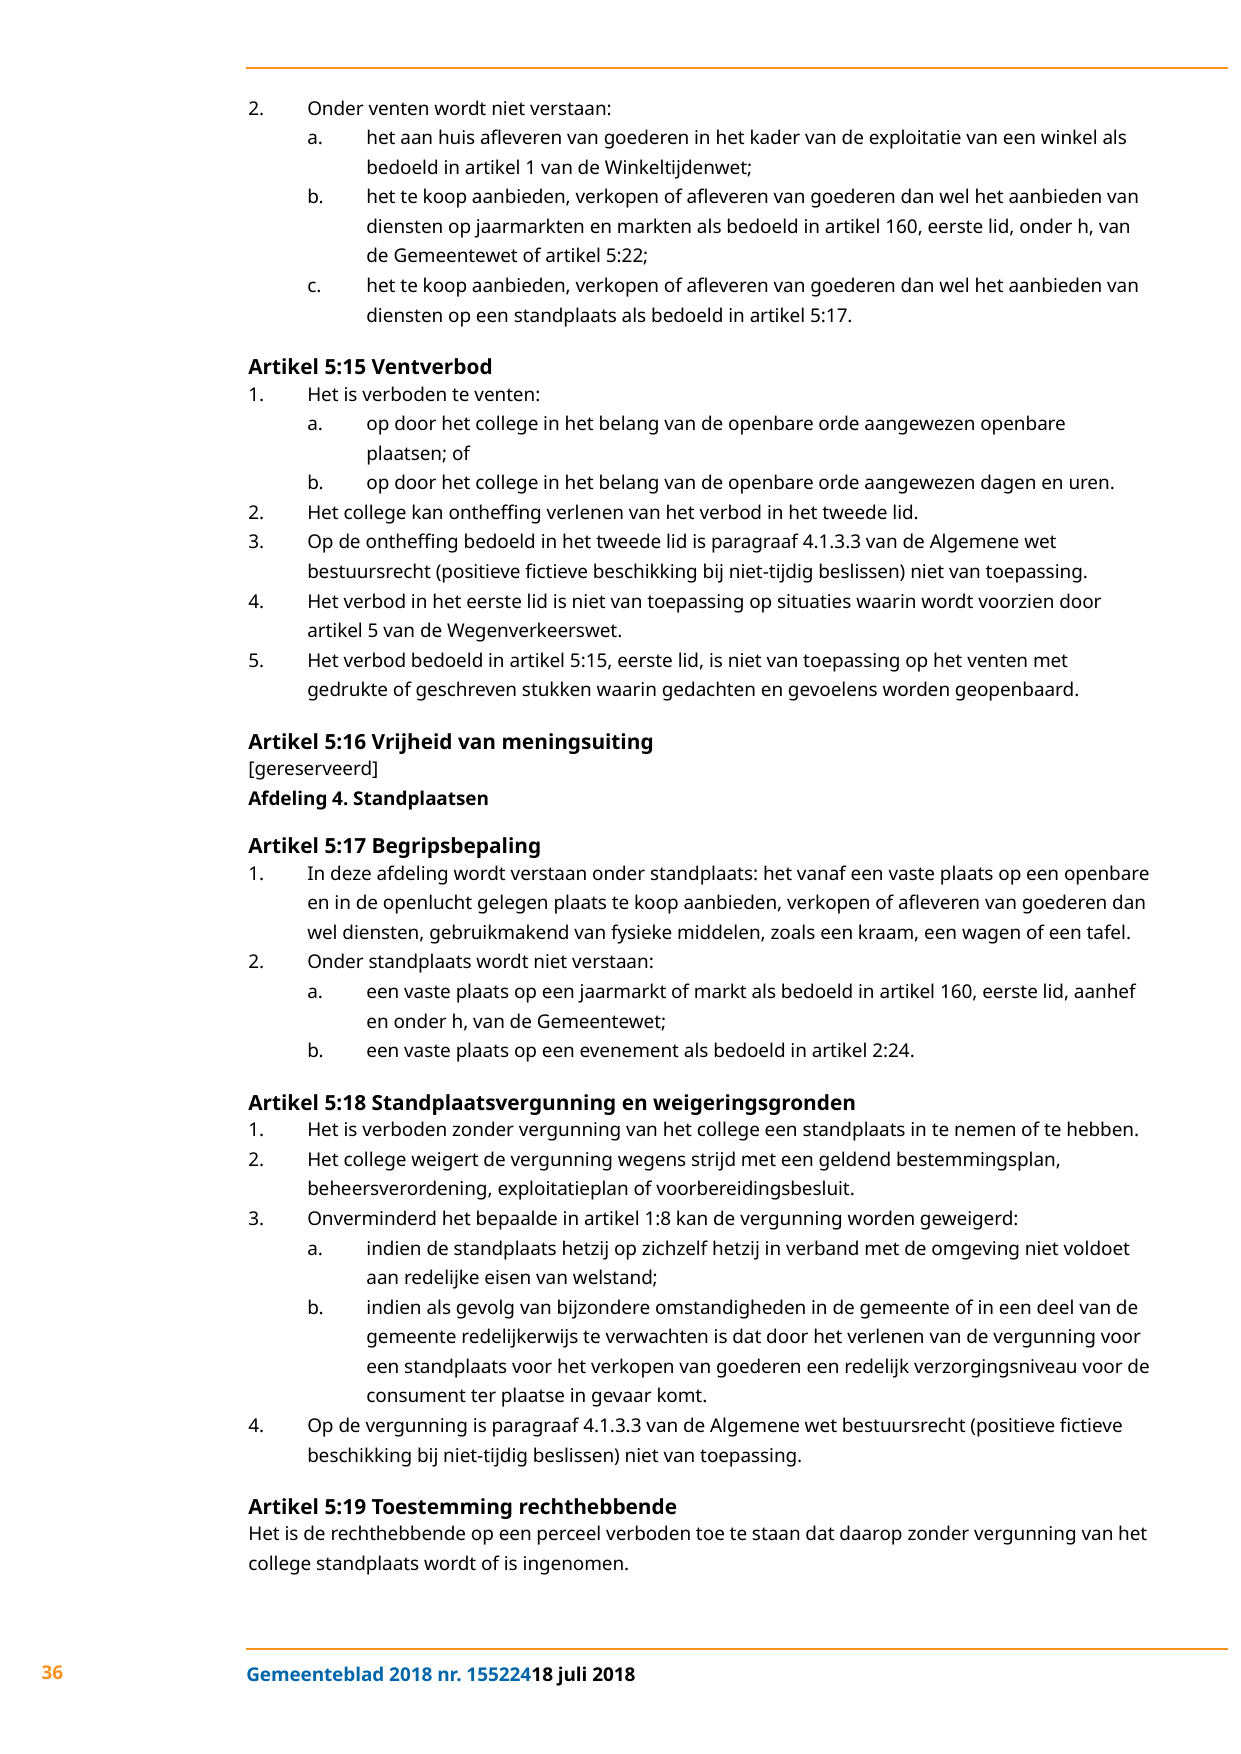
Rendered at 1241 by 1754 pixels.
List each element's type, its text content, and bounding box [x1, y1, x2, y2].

text Afdeling 4. Standplaatsen [248, 785, 1152, 811]
list In deze afdeling wordt verstaan onder standplaats: het vanaf een vaste plaats op een openbare en in de openlucht gelegen plaats te koop aanbieden, verkopen of afleveren van goederen dan wel diensten, gebruikmakend van fysieke middelen, zoals een kraam, een wagen of een tafel. [248, 860, 1152, 945]
list Het is verboden zonder vergunning van het college een standplaats in te nemen of te hebben. [248, 1116, 1152, 1142]
text Artikel 5:15 Ventverbod [248, 352, 1152, 381]
list het te koop aanbieden, verkopen of afleveren van goederen dan wel het aanbieden van diensten op een standplaats als bedoeld in artikel 5:17. [307, 272, 1152, 328]
list Het verbod in het eerste lid is niet van toepassing op situaties waarin wordt voorzien door artikel 5 van de Wegenverkeerswet. [248, 588, 1152, 643]
list een vaste plaats op een evenement als bedoeld in artikel 2:24. [307, 1037, 1152, 1063]
list Op de ontheffing bedoeld in het tweede lid is paragraaf 4.1.3.3 van de Algemene wet bestuursrecht (positieve fictieve beschikking bij niet-tijdig beslissen) niet van toepassing. [248, 529, 1152, 584]
list Het college kan ontheffing verlenen van het verbod in het tweede lid. [248, 499, 1152, 525]
text Artikel 5:16 Vrijheid van meningsuiting [248, 727, 1152, 755]
list op door het college in het belang van de openbare orde aangewezen openbare plaatsen; of [307, 410, 1152, 466]
text Artikel 5:17 Begripsbepaling [248, 832, 1152, 860]
list het te koop aanbieden, verkopen of afleveren van goederen dan wel het aanbieden van diensten op jaarmarkten en markten als bedoeld in artikel 160, eerste lid, onder h, van de Gemeentewet of artikel 5:22; [307, 183, 1152, 268]
text Artikel 5:19 Toestemming rechthebbende [248, 1492, 1152, 1521]
list op door het college in het belang van de openbare orde aangewezen dagen en uren. [307, 469, 1152, 495]
list indien de standplaats hetzij op zichzelf hetzij in verband met de omgeving niet voldoet aan redelijke eisen van welstand; [307, 1235, 1152, 1290]
text Het is de rechthebbende op een perceel verboden toe te staan dat daarop zonder vergunning van het college standplaats wordt of is ingenomen. [248, 1521, 1152, 1576]
list indien als gevolg van bijzondere omstandigheden in de gemeente of in een deel van de gemeente redelijkerwijs te verwachten is dat door het verlenen van de vergunning voor een standplaats voor het verkopen van goederen een redelijk verzorgingsniveau voor de consument ter plaatse in gevaar komt. [307, 1294, 1152, 1408]
picture [41, 47, 231, 172]
text Artikel 5:18 Standplaatsvergunning en weigeringsgronden [248, 1088, 1152, 1116]
list Op de vergunning is paragraaf 4.1.3.3 van de Algemene wet bestuursrecht (positieve fictieve beschikking bij niet-tijdig beslissen) niet van toepassing. [248, 1412, 1152, 1467]
list het aan huis afleveren van goederen in het kader van de exploitatie van een winkel als bedoeld in artikel 1 van de Winkeltijdenwet; [307, 124, 1152, 180]
list een vaste plaats op een jaarmarkt of markt als bedoeld in artikel 160, eerste lid, aanhef en onder h, van de Gemeentewet; [307, 978, 1152, 1034]
list Het college weigert de vergunning wegens strijd met een geldend bestemmingsplan, beheersverordening, exploitatieplan of voorbereidingsbesluit. [248, 1146, 1152, 1201]
list Het is verboden te venten: [248, 381, 1152, 406]
list Het verbod bedoeld in artikel 5:15, eerste lid, is niet van toepassing op het venten met gedrukte of geschreven stukken waarin gedachten en gevoelens worden geopenbaard. [248, 647, 1152, 702]
list Onverminderd het bepaalde in artikel 1:8 kan de vergunning worden geweigerd: [248, 1205, 1152, 1231]
list Onder standplaats wordt niet verstaan: [248, 949, 1152, 974]
list Onder venten wordt niet verstaan: [248, 95, 1152, 121]
text [gereserveerd] [248, 755, 1152, 781]
